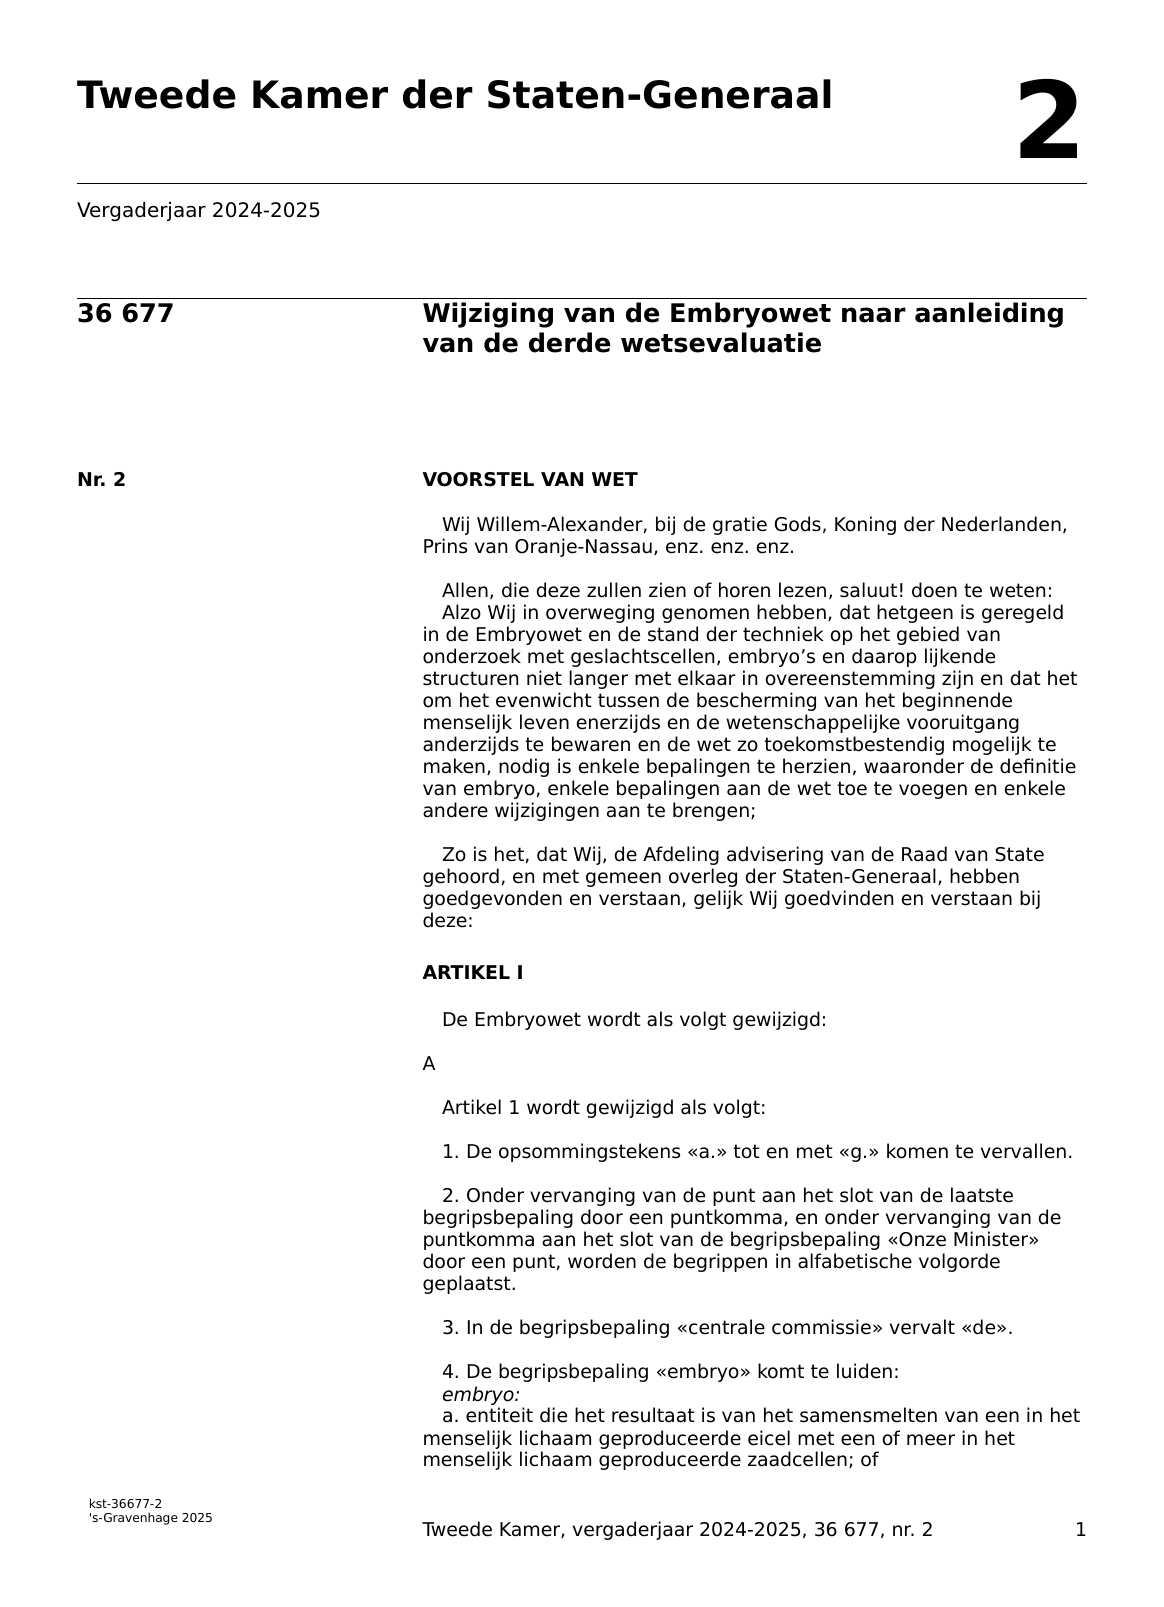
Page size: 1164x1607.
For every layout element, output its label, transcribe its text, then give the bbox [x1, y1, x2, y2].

text 's-Gravenhage 2025 [88, 1511, 323, 1525]
text embryo: [422, 1383, 1087, 1405]
text Allen, die deze zullen zien of horen lezen, saluut! doen te weten: [422, 580, 1087, 602]
text A [422, 1053, 1087, 1075]
text 4. De begripsbepaling «embryo» komt te luiden: [422, 1361, 1087, 1383]
text 1. De opsommingstekens «a.» tot en met «g.» komen te vervallen. [422, 1141, 1087, 1163]
text kst-36677-2 [88, 1497, 323, 1511]
text Artikel 1 wordt gewijzigd als volgt: [422, 1097, 1087, 1119]
subtitle ARTIKEL I [422, 962, 1087, 983]
subtitle 36 677 Wijziging van de Embryowet naar aanleiding van de derde wetsevaluatie [77, 299, 1087, 358]
text Alzo Wij in overweging genomen hebben, dat hetgeen is geregeld in de Embryowet en de stand der techniek op het gebied van onderzoek met geslachtscellen, embryo’s en daarop lijkende structuren niet langer met elkaar in overeenstemming zijn en dat het om het evenwicht tussen de bescherming van het beginnende menselijk leven enerzijds en de wetenschappelijke vooruitgang anderzijds te bewaren en de wet zo toekomstbestendig mogelijk te maken, nodig is enkele bepalingen te herzien, waaronder de definitie van embryo, enkele bepalingen aan de wet toe te voegen en enkele andere wijzigingen aan te brengen; [422, 602, 1087, 821]
text De Embryowet wordt als volgt gewijzigd: [422, 1008, 1087, 1031]
table_cell Vergaderjaar 2024-2025 [77, 184, 1087, 298]
subtitle Nr. 2 VOORSTEL VAN WET [77, 469, 1087, 491]
text 2. Onder vervanging van de punt aan het slot van de laatste begripsbepaling door een puntkomma, en onder vervanging van de puntkomma aan het slot van de begripsbepaling «Onze Minister» door een punt, worden de begrippen in alfabetische volgorde geplaatst. [422, 1185, 1087, 1295]
text 3. In de begripsbepaling «centrale commissie» vervalt «de». [422, 1317, 1087, 1339]
table_header 2 [886, 59, 1087, 183]
text a. entiteit die het resultaat is van het samensmelten van een in het menselijk lichaam geproduceerde eicel met een of meer in het menselijk lichaam geproduceerde zaadcellen; of [422, 1405, 1087, 1471]
table_header Tweede Kamer der Staten-Generaal [77, 59, 886, 183]
text Zo is het, dat Wij, de Afdeling advisering van de Raad van State gehoord, en met gemeen overleg der Staten-Generaal, hebben goedgevonden en verstaan, gelijk Wij goedvinden en verstaan bij deze: [422, 844, 1087, 932]
text Wij Willem-Alexander, bij de gratie Gods, Koning der Nederlanden, Prins van Oranje-Nassau, enz. enz. enz. [422, 513, 1087, 557]
